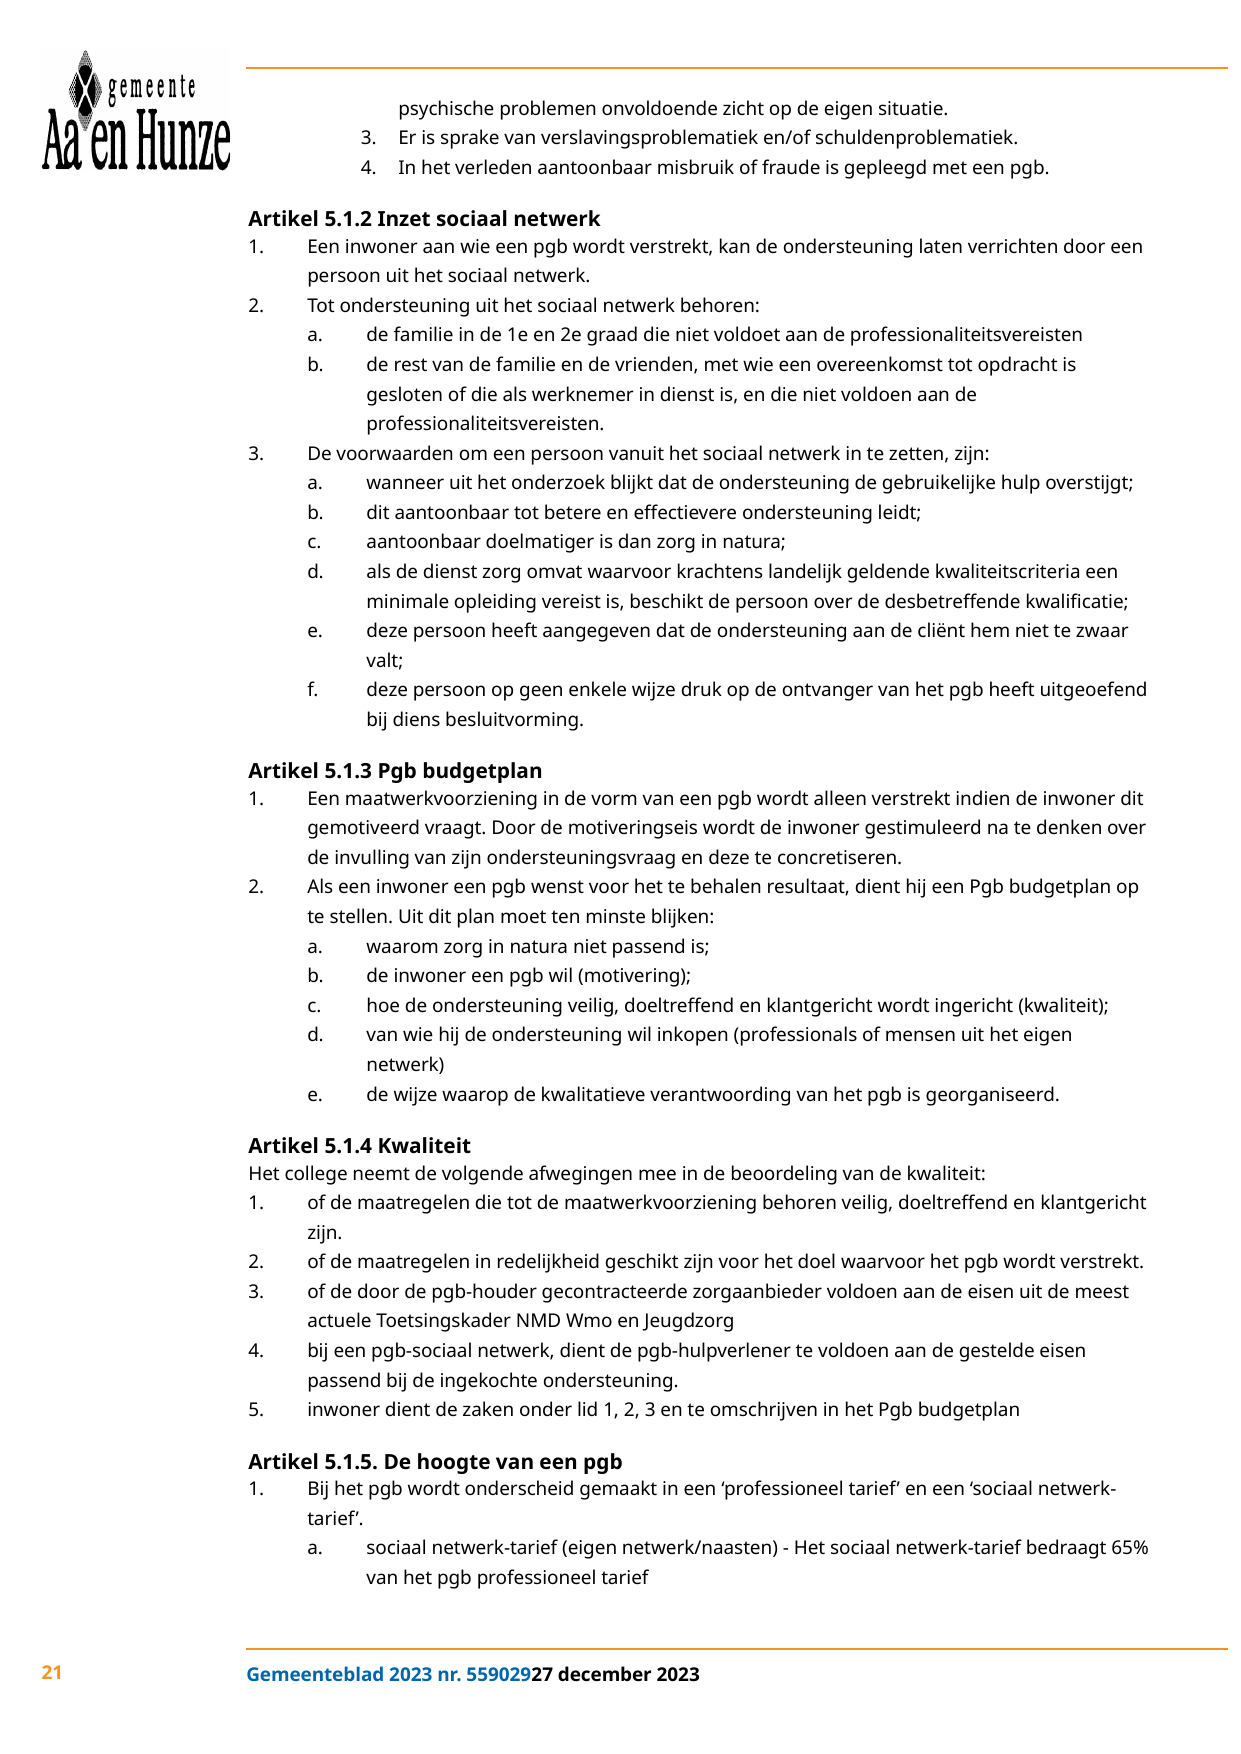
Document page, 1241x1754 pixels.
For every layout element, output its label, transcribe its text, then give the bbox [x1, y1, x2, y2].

text Artikel 5.1.3 Pgb budgetplan [248, 757, 1152, 785]
list of de maatregelen die tot de maatwerkvoorziening behoren veilig, doeltreffend en klantgericht zijn. [248, 1189, 1152, 1244]
list de rest van de familie en de vrienden, met wie een overeenkomst tot opdracht is gesloten of die als werknemer in dienst is, en die niet voldoen aan de professionaliteitsvereisten. [307, 351, 1152, 436]
text Artikel 5.1.2 Inzet sociaal netwerk [248, 204, 1152, 233]
list waarom zorg in natura niet passend is; [307, 933, 1152, 959]
list de wijze waarop de kwalitatieve verantwoording van het pgb is georganiseerd. [307, 1081, 1152, 1107]
list Tot ondersteuning uit het sociaal netwerk behoren: [248, 292, 1152, 318]
list inwoner dient de zaken onder lid 1, 2, 3 en te omschrijven in het Pgb budgetplan [248, 1396, 1152, 1422]
list Een inwoner aan wie een pgb wordt verstrekt, kan de ondersteuning laten verrichten door een persoon uit het sociaal netwerk. [248, 233, 1152, 288]
list aantoonbaar doelmatiger is dan zorg in natura; [307, 529, 1152, 554]
list Als een inwoner een pgb wenst voor het te behalen resultaat, dient hij een Pgb budgetplan op te stellen. Uit dit plan moet ten minste blijken: [248, 874, 1152, 929]
list of de maatregelen in redelijkheid geschikt zijn voor het doel waarvoor het pgb wordt verstrekt. [248, 1248, 1152, 1274]
list bij een pgb-sociaal netwerk, dient de pgb-hulpverlener te voldoen aan de gestelde eisen passend bij de ingekochte ondersteuning. [248, 1337, 1152, 1392]
list als de dienst zorg omvat waarvoor krachtens landelijk geldende kwaliteitscriteria een minimale opleiding vereist is, beschikt de persoon over de desbetreffende kwalificatie; [307, 558, 1152, 613]
text Artikel 5.1.4 Kwaliteit [248, 1131, 1152, 1160]
list Er is sprake van verslavingsproblematiek en/of schuldenproblematiek. [361, 124, 1152, 150]
list De voorwaarden om een persoon vanuit het sociaal netwerk in te zetten, zijn: [248, 440, 1152, 466]
list wanneer uit het onderzoek blijkt dat de ondersteuning de gebruikelijke hulp overstijgt; [307, 469, 1152, 495]
picture [41, 47, 231, 172]
list deze persoon heeft aangegeven dat de ondersteuning aan de cliënt hem niet te zwaar valt; [307, 617, 1152, 673]
list In het verleden aantoonbaar misbruik of fraude is gepleegd met een pgb. [361, 154, 1152, 180]
list of de door de pgb-houder gecontracteerde zorgaanbieder voldoen aan de eisen uit de meest actuele Toetsingskader NMD Wmo en Jeugdzorg [248, 1278, 1152, 1333]
text Het college neemt de volgende afwegingen mee in de beoordeling van de kwaliteit: [248, 1160, 1152, 1185]
list deze persoon op geen enkele wijze druk op de ontvanger van het pgb heeft uitgeoefend bij diens besluitvorming. [307, 677, 1152, 732]
list sociaal netwerk-tarief (eigen netwerk/naasten) - Het sociaal netwerk-tarief bedraagt 65% van het pgb professioneel tarief [307, 1534, 1152, 1590]
list van wie hij de ondersteuning wil inkopen (professionals of mensen uit het eigen netwerk) [307, 1022, 1152, 1077]
list de inwoner een pgb wil (motivering); [307, 962, 1152, 988]
list dit aantoonbaar tot betere en effectievere ondersteuning leidt; [307, 499, 1152, 525]
list hoe de ondersteuning veilig, doeltreffend en klantgericht wordt ingericht (kwaliteit); [307, 992, 1152, 1018]
list Bij het pgb wordt onderscheid gemaakt in een ‘professioneel tarief’ en een ‘sociaal netwerk-tarief’. [248, 1475, 1152, 1531]
text Artikel 5.1.5. De hoogte van een pgb [248, 1447, 1152, 1475]
list psychische problemen onvoldoende zicht op de eigen situatie. [361, 95, 1152, 121]
list Een maatwerkvoorziening in de vorm van een pgb wordt alleen verstrekt indien de inwoner dit gemotiveerd vraagt. Door de motiveringseis wordt de inwoner gestimuleerd na te denken over de invulling van zijn ondersteuningsvraag en deze te concretiseren. [248, 785, 1152, 870]
list de familie in de 1e en 2e graad die niet voldoet aan de professionaliteitsvereisten [307, 322, 1152, 347]
